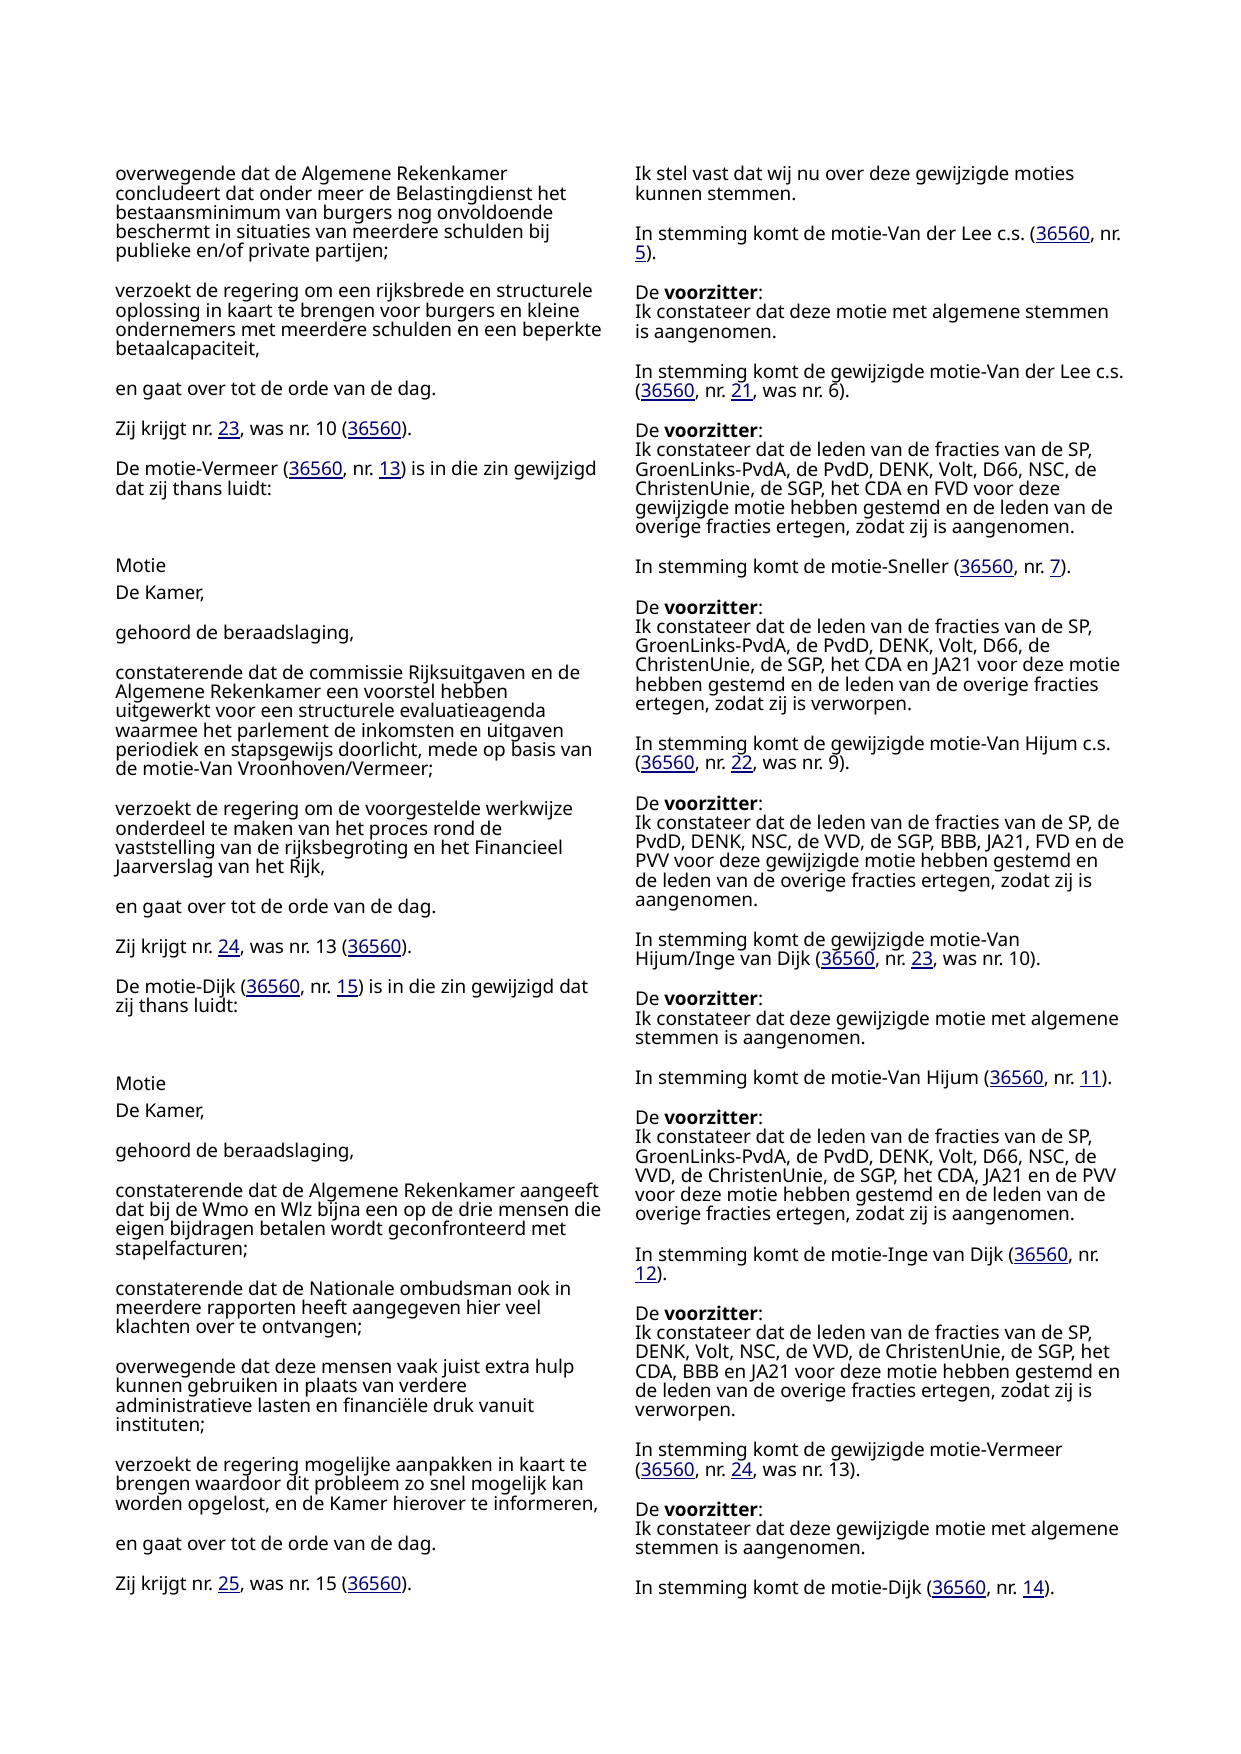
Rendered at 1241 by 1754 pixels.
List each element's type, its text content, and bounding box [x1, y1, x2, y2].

text Zij krijgt nr. 25, was nr. 15 (36560). [115, 1574, 605, 1594]
text gehoord de beraadslaging, [115, 624, 605, 643]
text De motie-Vermeer (36560, nr. 13) is in die zin gewijzigd dat zij thans luidt: [115, 460, 605, 499]
text In stemming komt de gewijzigde motie-Van Hijum/Inge van Dijk (36560, nr. 23, was nr. 10). [635, 931, 1125, 969]
text In stemming komt de motie-Inge van Dijk (36560, nr. 12). [635, 1246, 1125, 1284]
text verzoekt de regering om de voorgestelde werkwijze onderdeel te maken van het proces rond de vaststelling van de rijksbegroting en het Financieel Jaarverslag van het Rijk, [115, 800, 605, 877]
text De voorzitter: [635, 794, 1125, 814]
text Motie [115, 1070, 605, 1096]
text De voorzitter: [635, 422, 1125, 441]
text constaterende dat de Nationale ombudsman ook in meerdere rapporten heeft aangegeven hier veel klachten over te ontvangen; [115, 1280, 605, 1337]
text Ik constateer dat de leden van de fracties van de SP, GroenLinks-PvdA, de PvdD, DENK, Volt, D66, NSC, de VVD, de ChristenUnie, de SGP, het CDA, JA21 en de PVV voor deze motie hebben gestemd en de leden van de overige fracties ertegen, zodat zij is aangenomen. [635, 1128, 1125, 1225]
text constaterende dat de Algemene Rekenkamer aangeeft dat bij de Wmo en Wlz bijna een op de drie mensen die eigen bijdragen betalen wordt geconfronteerd met stapelfacturen; [115, 1182, 605, 1259]
text overwegende dat de Algemene Rekenkamer concludeert dat onder meer de Belastingdienst het bestaansminimum van burgers nog onvoldoende beschermt in situaties van meerdere schulden bij publieke en/of private partijen; [115, 165, 605, 262]
text overwegende dat deze mensen vaak juist extra hulp kunnen gebruiken in plaats van verdere administratieve lasten en financiële druk vanuit instituten; [115, 1358, 605, 1435]
text In stemming komt de gewijzigde motie-Van der Lee c.s. (36560, nr. 21, was nr. 6). [635, 363, 1125, 401]
text De voorzitter: [635, 1109, 1125, 1128]
text In stemming komt de motie-Van Hijum (36560, nr. 11). [635, 1069, 1125, 1088]
text In stemming komt de motie-Sneller (36560, nr. 7). [635, 558, 1125, 578]
text In stemming komt de gewijzigde motie-Vermeer (36560, nr. 24, was nr. 13). [635, 1441, 1125, 1480]
text In stemming komt de motie-Dijk (36560, nr. 14). [635, 1579, 1125, 1599]
text Motie [115, 552, 605, 578]
text Zij krijgt nr. 24, was nr. 13 (36560). [115, 938, 605, 957]
text Ik constateer dat de leden van de fracties van de SP, GroenLinks-PvdA, de PvdD, DENK, Volt, D66, NSC, de ChristenUnie, de SGP, het CDA en FVD voor deze gewijzigde motie hebben gestemd en de leden van de overige fracties ertegen, zodat zij is aangenomen. [635, 441, 1125, 538]
text en gaat over tot de orde van de dag. [115, 898, 605, 917]
text Ik constateer dat de leden van de fracties van de SP, GroenLinks-PvdA, de PvdD, DENK, Volt, D66, de ChristenUnie, de SGP, het CDA en JA21 voor deze motie hebben gestemd en de leden van de overige fracties ertegen, zodat zij is verworpen. [635, 618, 1125, 714]
text De motie-Dijk (36560, nr. 15) is in die zin gewijzigd dat zij thans luidt: [115, 978, 605, 1017]
text De voorzitter: [635, 1305, 1125, 1324]
text De voorzitter: [635, 284, 1125, 303]
text Ik stel vast dat wij nu over deze gewijzigde moties kunnen stemmen. [635, 165, 1125, 204]
text De voorzitter: [635, 1501, 1125, 1520]
text Ik constateer dat de leden van de fracties van de SP, de PvdD, DENK, NSC, de VVD, de SGP, BBB, JA21, FVD en de PVV voor deze gewijzigde motie hebben gestemd en de leden van de overige fracties ertegen, zodat zij is aangenomen. [635, 814, 1125, 910]
text De voorzitter: [635, 990, 1125, 1009]
text Ik constateer dat deze gewijzigde motie met algemene stemmen is aangenomen. [635, 1520, 1125, 1558]
text Zij krijgt nr. 23, was nr. 10 (36560). [115, 420, 605, 439]
text constaterende dat de commissie Rijksuitgaven en de Algemene Rekenkamer een voorstel hebben uitgewerkt voor een structurele evaluatieagenda waarmee het parlement de inkomsten en uitgaven periodiek en stapsgewijs doorlicht, mede op basis van de motie-Van Vroonhoven/Vermeer; [115, 664, 605, 779]
text verzoekt de regering om een rijksbrede en structurele oplossing in kaart te brengen voor burgers en kleine ondernemers met meerdere schulden en een beperkte betaalcapaciteit, [115, 282, 605, 359]
text De Kamer, [115, 1102, 605, 1121]
text en gaat over tot de orde van de dag. [115, 1534, 605, 1554]
text verzoekt de regering mogelijke aanpakken in kaart te brengen waardoor dit probleem zo snel mogelijk kan worden opgelost, en de Kamer hierover te informeren, [115, 1456, 605, 1514]
text In stemming komt de gewijzigde motie-Van Hijum c.s. (36560, nr. 22, was nr. 9). [635, 735, 1125, 774]
text De voorzitter: [635, 599, 1125, 618]
text en gaat over tot de orde van de dag. [115, 380, 605, 399]
text gehoord de beraadslaging, [115, 1142, 605, 1161]
text Ik constateer dat deze motie met algemene stemmen is aangenomen. [635, 303, 1125, 342]
text Ik constateer dat deze gewijzigde motie met algemene stemmen is aangenomen. [635, 1009, 1125, 1048]
text De Kamer, [115, 584, 605, 603]
text Ik constateer dat de leden van de fracties van de SP, DENK, Volt, NSC, de VVD, de ChristenUnie, de SGP, het CDA, BBB en JA21 voor deze motie hebben gestemd en de leden van de overige fracties ertegen, zodat zij is verworpen. [635, 1324, 1125, 1421]
text In stemming komt de motie-Van der Lee c.s. (36560, nr. 5). [635, 225, 1125, 263]
